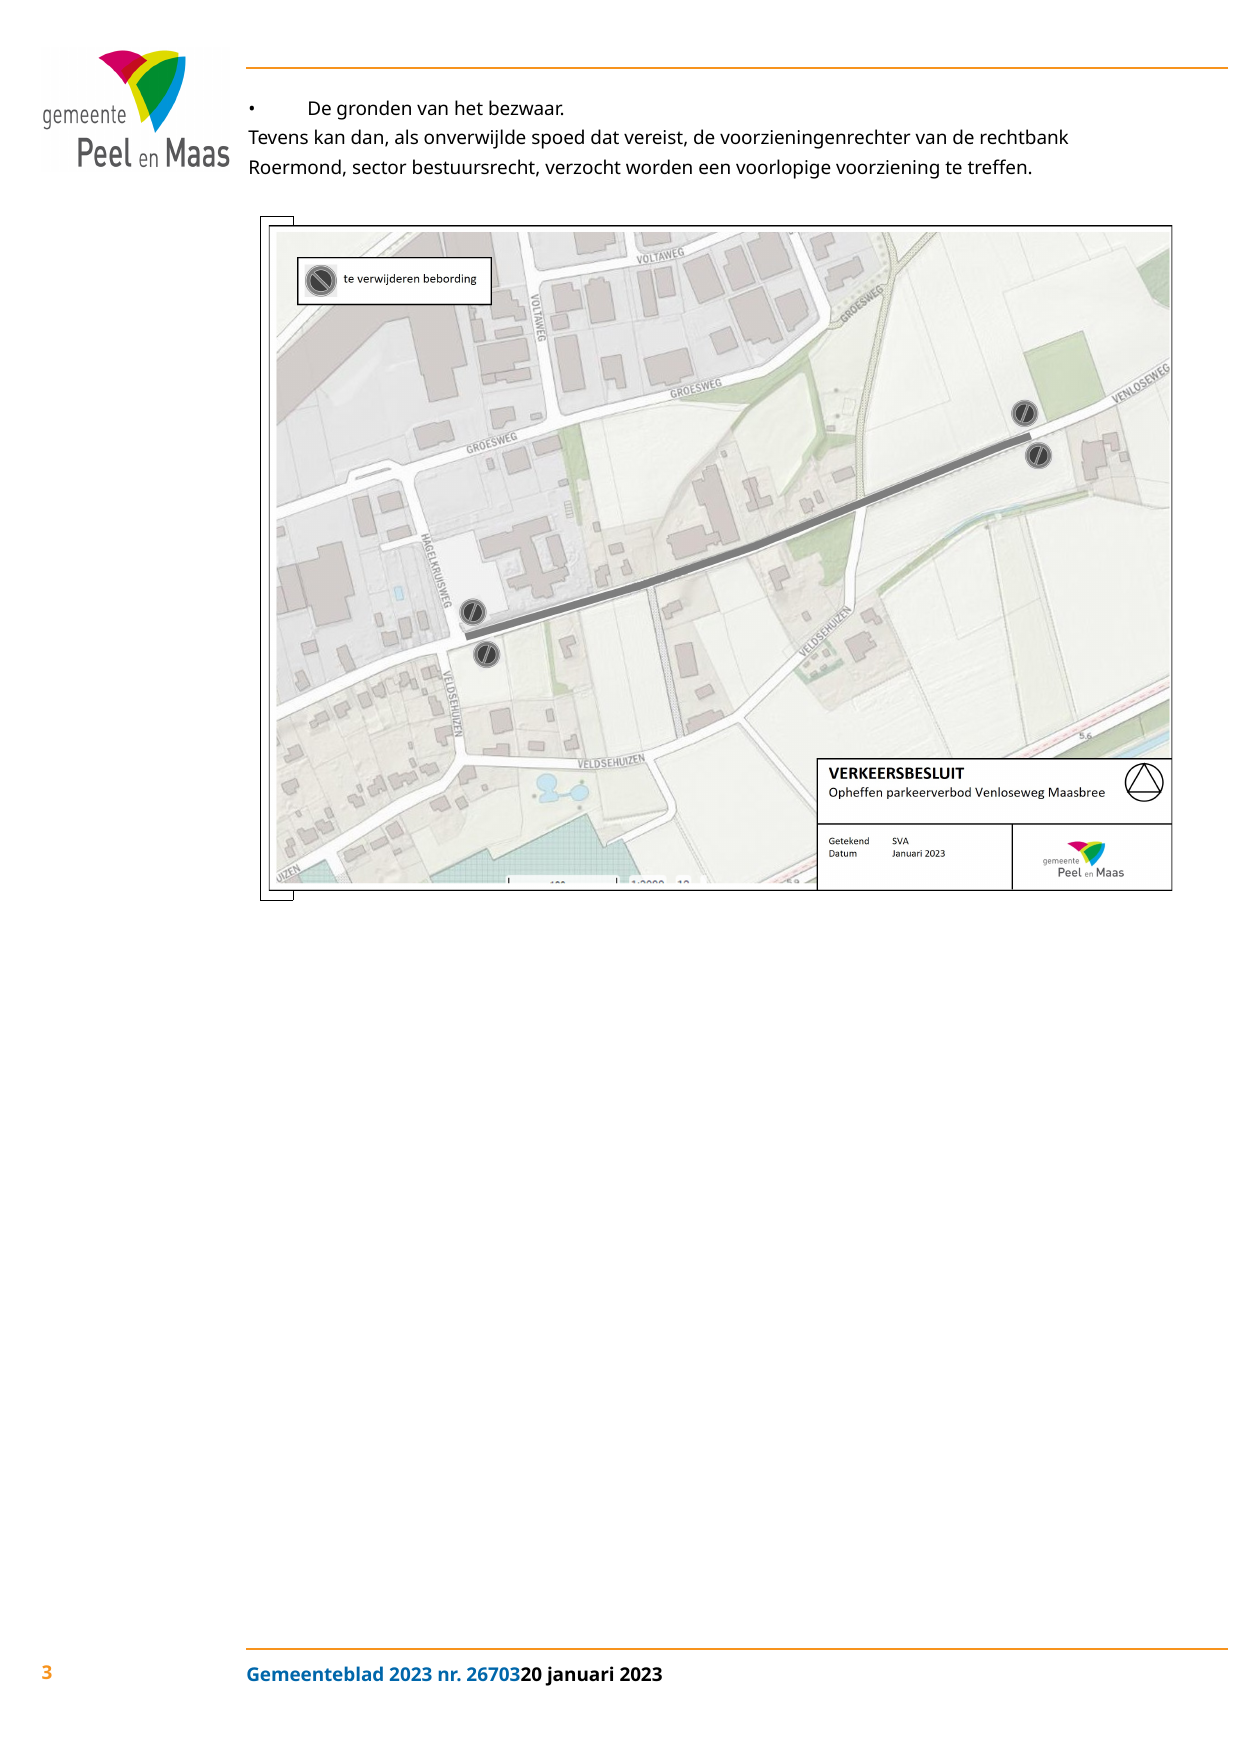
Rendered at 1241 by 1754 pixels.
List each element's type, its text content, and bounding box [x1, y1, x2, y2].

picture [268, 225, 1173, 891]
list De gronden van het bezwaar. [248, 95, 1152, 121]
text Tevens kan dan, als onverwijlde spoed dat vereist, de voorzieningenrechter van de rechtbank Roermond, sector bestuursrecht, verzocht worden een voorlopige voorziening te treffen. [248, 124, 1152, 180]
picture [41, 47, 231, 172]
